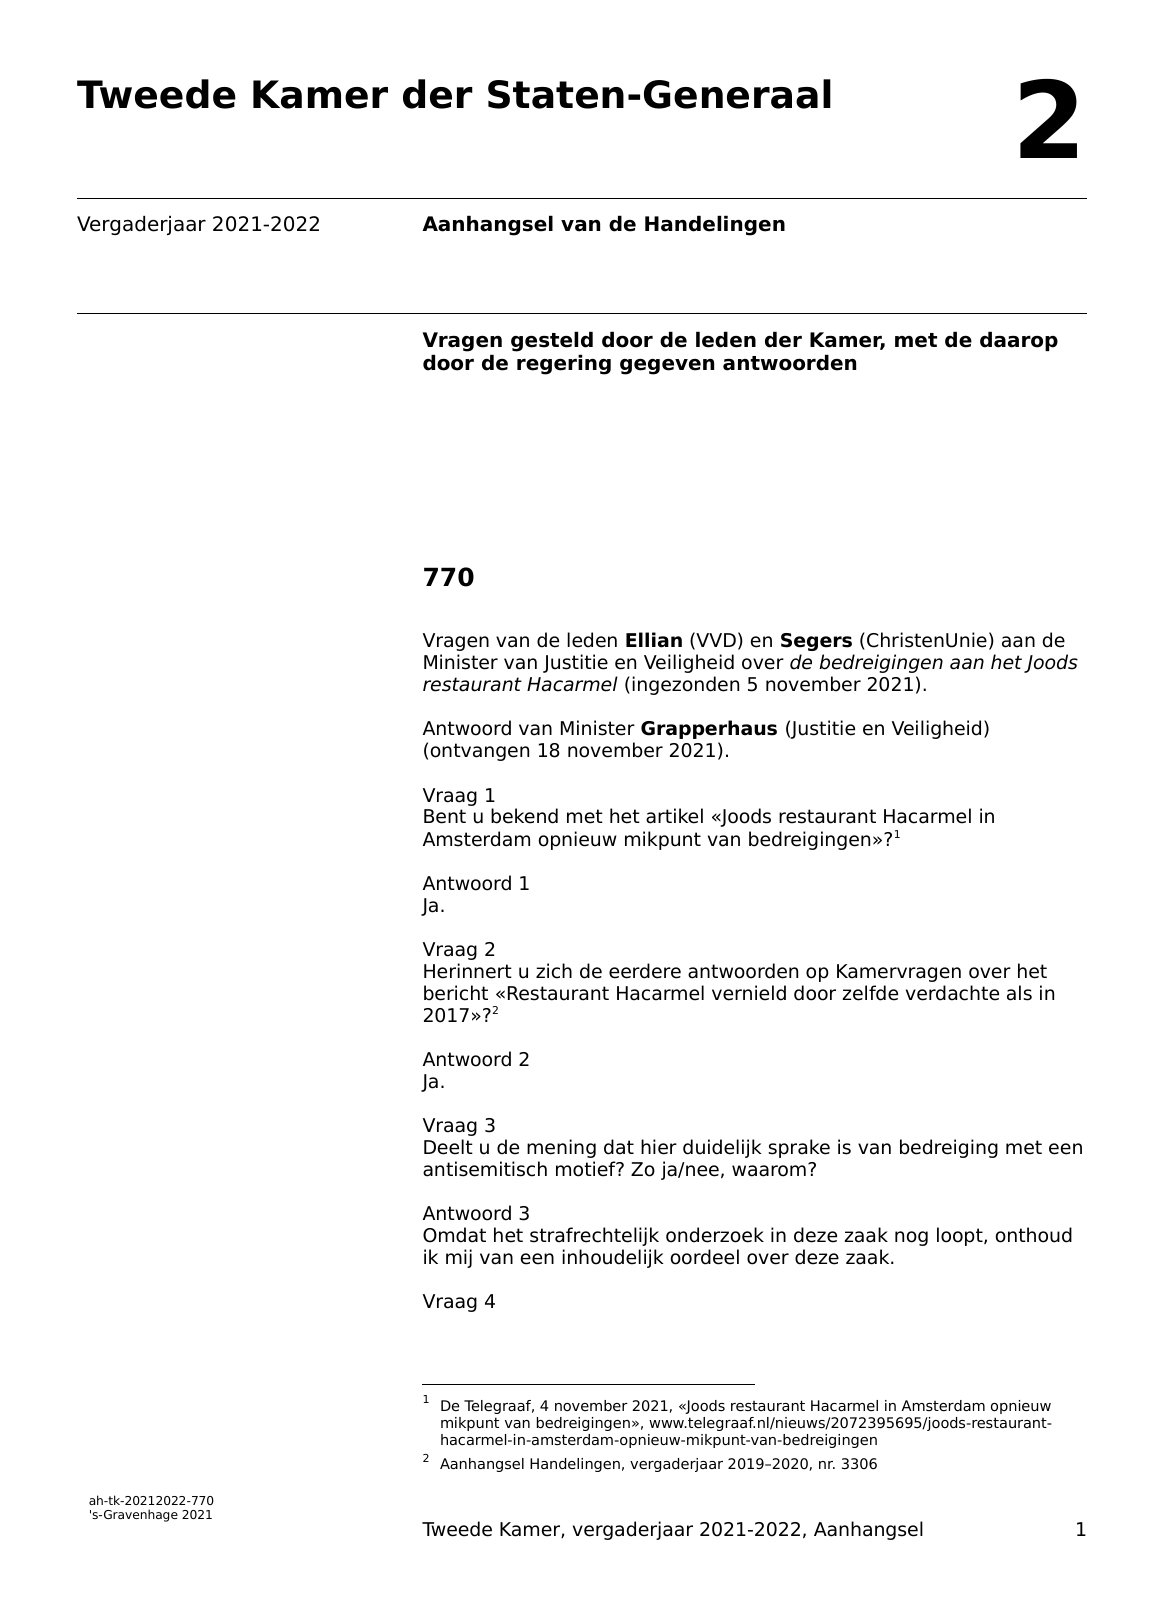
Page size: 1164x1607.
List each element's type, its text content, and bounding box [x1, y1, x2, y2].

text Antwoord van Minister Grapperhaus (Justitie en Veiligheid) (ontvangen 18 november 2021). [422, 718, 1087, 762]
text 770 [422, 563, 1087, 592]
text Vraag 2 [422, 939, 1087, 961]
text Bent u bekend met het artikel «Joods restaurant Hacarmel in Amsterdam opnieuw mikpunt van bedreigingen»? [422, 806, 1087, 850]
text Vraag 4 [422, 1291, 1087, 1313]
table_header Tweede Kamer der Staten-Generaal [77, 59, 886, 198]
text De Telegraaf, 4 november 2021, «Joods restaurant Hacarmel in Amsterdam opnieuw mikpunt van bedreigingen», www.telegraaf.nl/nieuws/2072395695/joods-restaurant-hacarmel-in-amsterdam-opnieuw-mikpunt-van-bedreigingen [422, 1393, 1087, 1449]
table_header 2 [886, 59, 1087, 198]
text Antwoord 2 [422, 1049, 1087, 1071]
table_cell Vragen gesteld door de leden der Kamer, met de daarop door de regering gegeven antwoorden [422, 314, 1087, 375]
text Herinnert u zich de eerdere antwoorden op Kamervragen over het bericht «Restaurant Hacarmel vernield door zelfde verdachte als in 2017»? [422, 961, 1087, 1027]
table_cell [77, 314, 422, 375]
text Vraag 1 [422, 784, 1087, 806]
text Vraag 3 [422, 1115, 1087, 1137]
text 's-Gravenhage 2021 [88, 1508, 323, 1522]
text Antwoord 3 [422, 1203, 1087, 1225]
text Deelt u de mening dat hier duidelijk sprake is van bedreiging met een antisemitisch motief? Zo ja/nee, waarom? [422, 1137, 1087, 1181]
text ah-tk-20212022-770 [88, 1494, 323, 1508]
text Ja. [422, 1071, 1087, 1093]
text Omdat het strafrechtelijk onderzoek in deze zaak nog loopt, onthoud ik mij van een inhoudelijk oordeel over deze zaak. [422, 1225, 1087, 1269]
table_cell Aanhangsel van de Handelingen [422, 199, 1087, 313]
table_cell Vergaderjaar 2021-2022 [77, 199, 422, 313]
text Vragen van de leden Ellian (VVD) en Segers (ChristenUnie) aan de Minister van Justitie en Veiligheid over de bedreigingen aan het Joods restaurant Hacarmel (ingezonden 5 november 2021). [422, 630, 1087, 696]
text Antwoord 1 [422, 873, 1087, 894]
text Aanhangsel Handelingen, vergaderjaar 2019–2020, nr. 3306 [422, 1452, 1087, 1474]
text Ja. [422, 894, 1087, 917]
